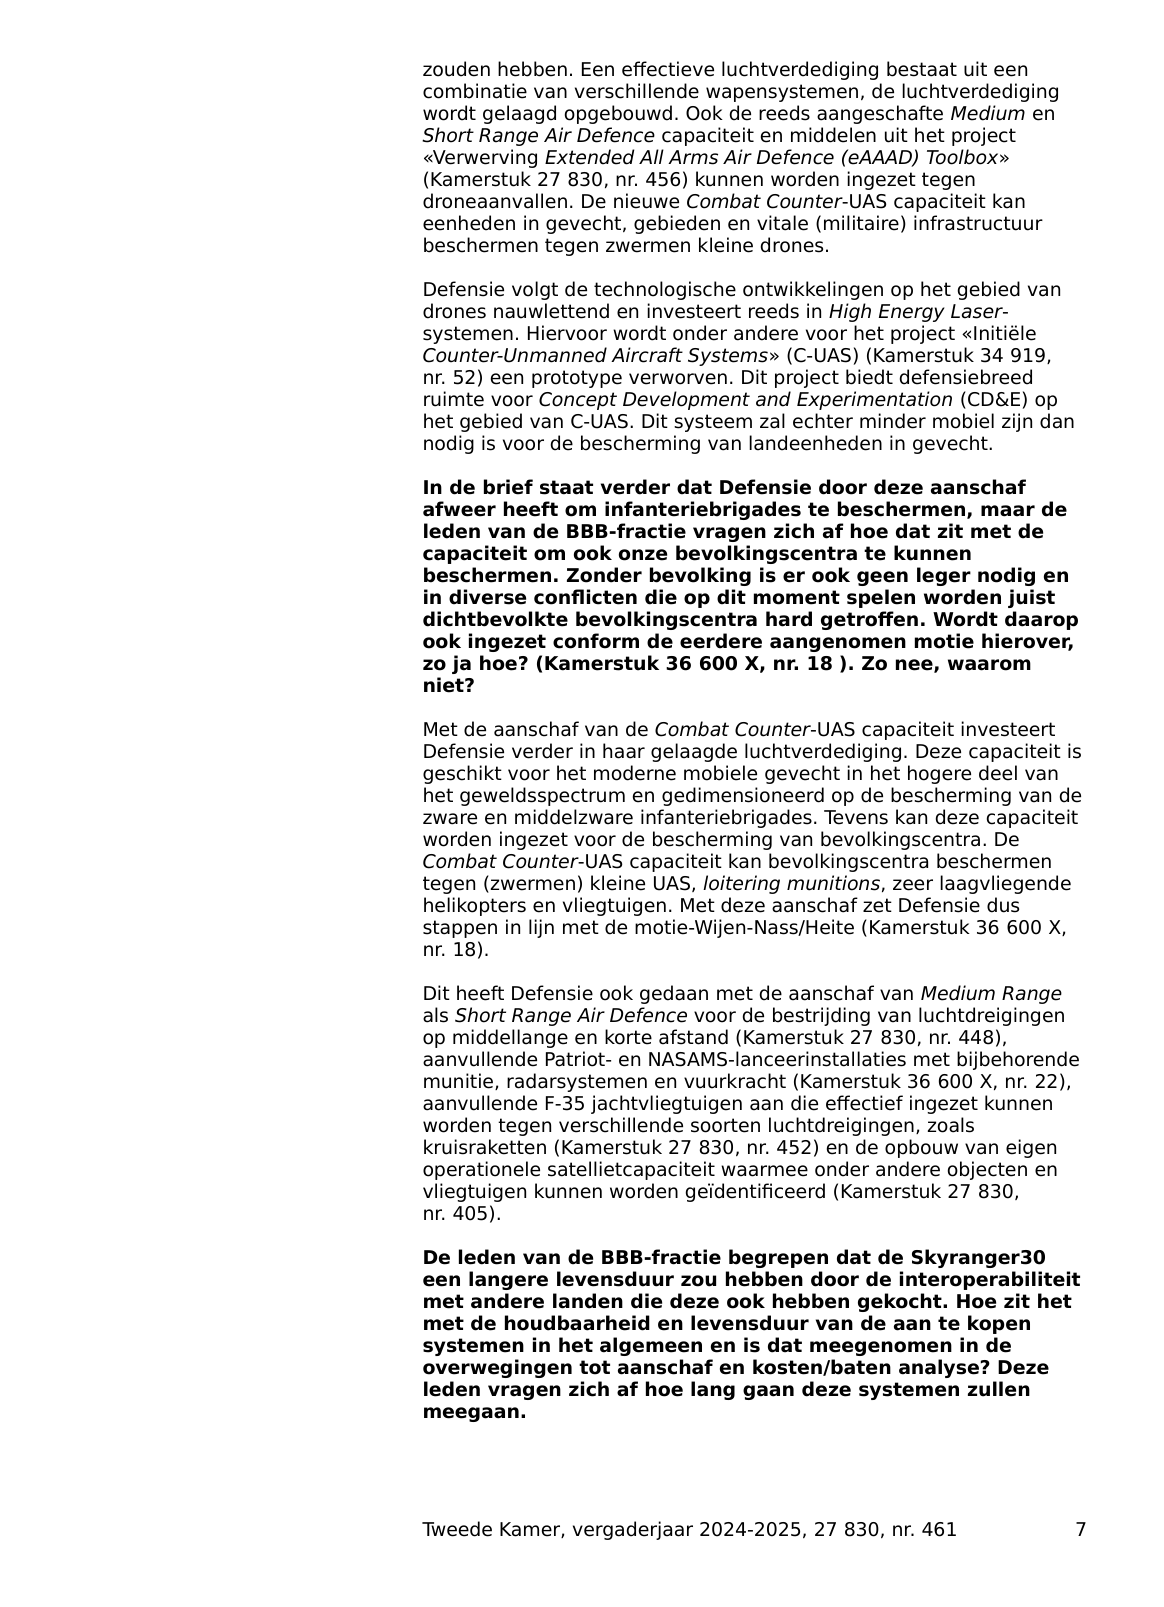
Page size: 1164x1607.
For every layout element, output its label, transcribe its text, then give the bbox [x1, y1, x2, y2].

text Defensie volgt de technologische ontwikkelingen op het gebied van drones nauwlettend en investeert reeds in High Energy Laser-systemen. Hiervoor wordt onder andere voor het project «Initiële Counter-Unmanned Aircraft Systems» (C-UAS) (Kamerstuk 34 919, nr. 52) een prototype verworven. Dit project biedt defensiebreed ruimte voor Concept Development and Experimentation (CD&E) op het gebied van C-UAS. Dit systeem zal echter minder mobiel zijn dan nodig is voor de bescherming van landeenheden in gevecht. [422, 279, 1087, 455]
text De leden van de BBB-fractie begrepen dat de Skyranger30 een langere levensduur zou hebben door de interoperabiliteit met andere landen die deze ook hebben gekocht. Hoe zit het met de houdbaarheid en levensduur van de aan te kopen systemen in het algemeen en is dat meegenomen in de overwegingen tot aanschaf en kosten/baten analyse? Deze leden vragen zich af hoe lang gaan deze systemen zullen meegaan. [422, 1247, 1087, 1423]
text zouden hebben. Een effectieve luchtverdediging bestaat uit een combinatie van verschillende wapensystemen, de luchtverdediging wordt gelaagd opgebouwd. Ook de reeds aangeschafte Medium en Short Range Air Defence capaciteit en middelen uit het project «Verwerving Extended All Arms Air Defence (eAAAD) Toolbox» (Kamerstuk 27 830, nr. 456) kunnen worden ingezet tegen droneaanvallen. De nieuwe Combat Counter-UAS capaciteit kan eenheden in gevecht, gebieden en vitale (militaire) infrastructuur beschermen tegen zwermen kleine drones. [422, 59, 1087, 257]
text Met de aanschaf van de Combat Counter-UAS capaciteit investeert Defensie verder in haar gelaagde luchtverdediging. Deze capaciteit is geschikt voor het moderne mobiele gevecht in het hogere deel van het geweldsspectrum en gedimensioneerd op de bescherming van de zware en middelzware infanteriebrigades. Tevens kan deze capaciteit worden ingezet voor de bescherming van bevolkingscentra. De Combat Counter-UAS capaciteit kan bevolkingscentra beschermen tegen (zwermen) kleine UAS, loitering munitions, zeer laagvliegende helikopters en vliegtuigen. Met deze aanschaf zet Defensie dus stappen in lijn met de motie-Wijen-Nass/Heite (Kamerstuk 36 600 X, nr. 18). [422, 719, 1087, 961]
text In de brief staat verder dat Defensie door deze aanschaf afweer heeft om infanteriebrigades te beschermen, maar de leden van de BBB-fractie vragen zich af hoe dat zit met de capaciteit om ook onze bevolkingscentra te kunnen beschermen. Zonder bevolking is er ook geen leger nodig en in diverse conflicten die op dit moment spelen worden juist dichtbevolkte bevolkingscentra hard getroffen. Wordt daarop ook ingezet conform de eerdere aangenomen motie hierover, zo ja hoe? (Kamerstuk 36 600 X, nr. 18 ). Zo nee, waarom niet? [422, 477, 1087, 697]
text Dit heeft Defensie ook gedaan met de aanschaf van Medium Range als Short Range Air Defence voor de bestrijding van luchtdreigingen op middellange en korte afstand (Kamerstuk 27 830, nr. 448), aanvullende Patriot- en NASAMS-lanceerinstallaties met bijbehorende munitie, radarsystemen en vuurkracht (Kamerstuk 36 600 X, nr. 22), aanvullende F-35 jachtvliegtuigen aan die effectief ingezet kunnen worden tegen verschillende soorten luchtdreigingen, zoals kruisraketten (Kamerstuk 27 830, nr. 452) en de opbouw van eigen operationele satellietcapaciteit waarmee onder andere objecten en vliegtuigen kunnen worden geïdentificeerd (Kamerstuk 27 830, nr. 405). [422, 983, 1087, 1225]
